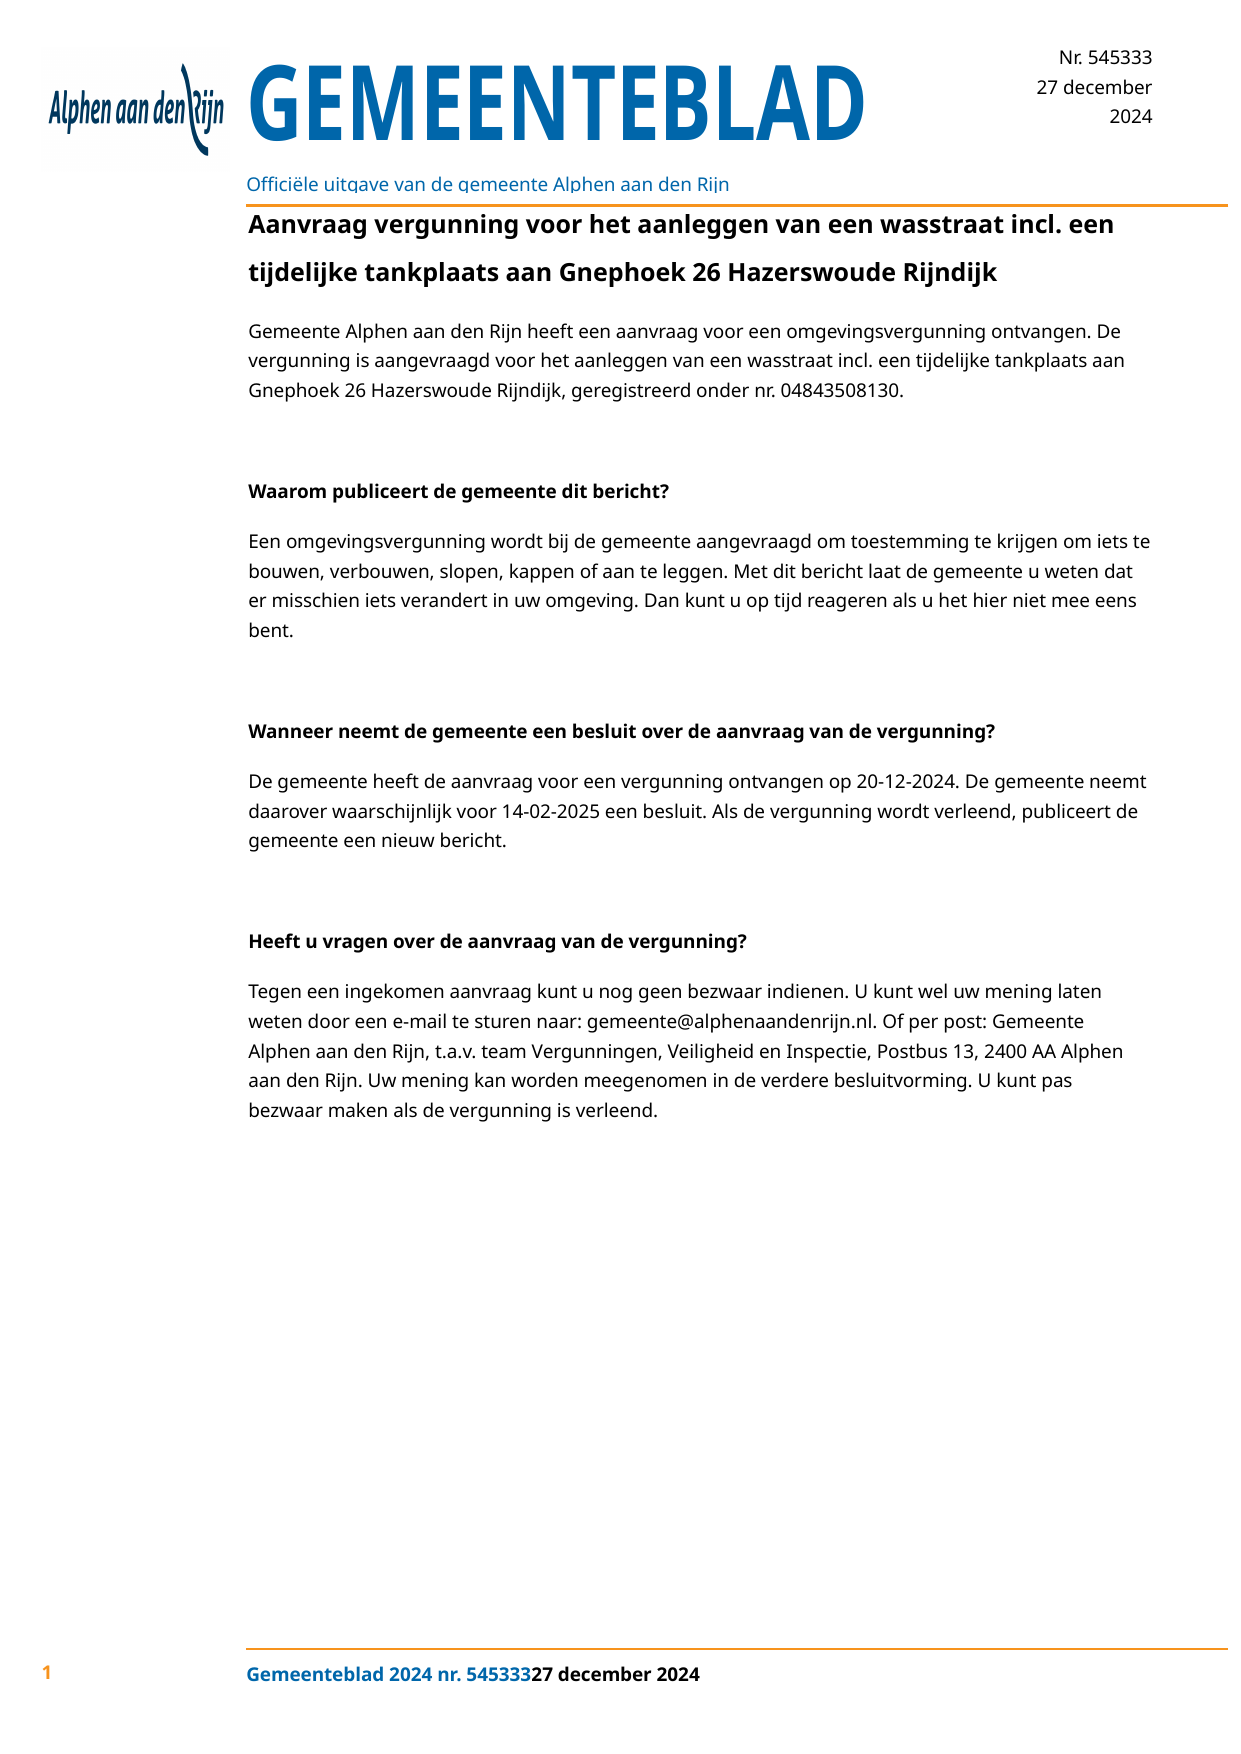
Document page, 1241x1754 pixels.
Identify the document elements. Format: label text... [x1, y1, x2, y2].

text Gemeente Alphen aan den Rijn heeft een aanvraag voor een omgevingsvergunning ontvangen. De vergunning is aangevraagd voor het aanleggen van een wasstraat incl. een tijdelijke tankplaats aan Gnephoek 26 Hazerswoude Rijndijk, geregistreerd onder nr. 04843508130. [248, 318, 1152, 403]
text Aanvraag vergunning voor het aanleggen van een wasstraat incl. een tijdelijke tankplaats aan Gnephoek 26 Hazerswoude Rijndijk [248, 207, 1152, 288]
text De gemeente heeft de aanvraag voor een vergunning ontvangen op 20-12-2024. De gemeente neemt daarover waarschijnlijk voor 14-02-2025 een besluit. Als de vergunning wordt verleend, publiceert de gemeente een nieuw bericht. [248, 768, 1152, 853]
text Waarom publiceert de gemeente dit bericht? [248, 478, 1152, 504]
text Heeft u vragen over de aanvraag van de vergunning? [248, 928, 1152, 954]
text Tegen een ingekomen aanvraag kunt u nog geen bezwaar indienen. U kunt wel uw mening laten weten door een e-mail te sturen naar: gemeente@alphenaandenrijn.nl. Of per post: Gemeente Alphen aan den Rijn, t.a.v. team Vergunningen, Veiligheid en Inspectie, Postbus 13, 2400 AA Alphen aan den Rijn. Uw mening kan worden meegenomen in de verdere besluitvorming. U kunt pas bezwaar maken als de vergunning is verleend. [248, 979, 1152, 1123]
picture [41, 47, 231, 172]
text Een omgevingsvergunning wordt bij de gemeente aangevraagd om toestemming te krijgen om iets te bouwen, verbouwen, slopen, kappen of aan te leggen. Met dit bericht laat de gemeente u weten dat er misschien iets verandert in uw omgeving. Dan kunt u op tijd reageren als u het hier niet mee eens bent. [248, 528, 1152, 643]
text Wanneer neemt de gemeente een besluit over de aanvraag van de vergunning? [248, 718, 1152, 744]
